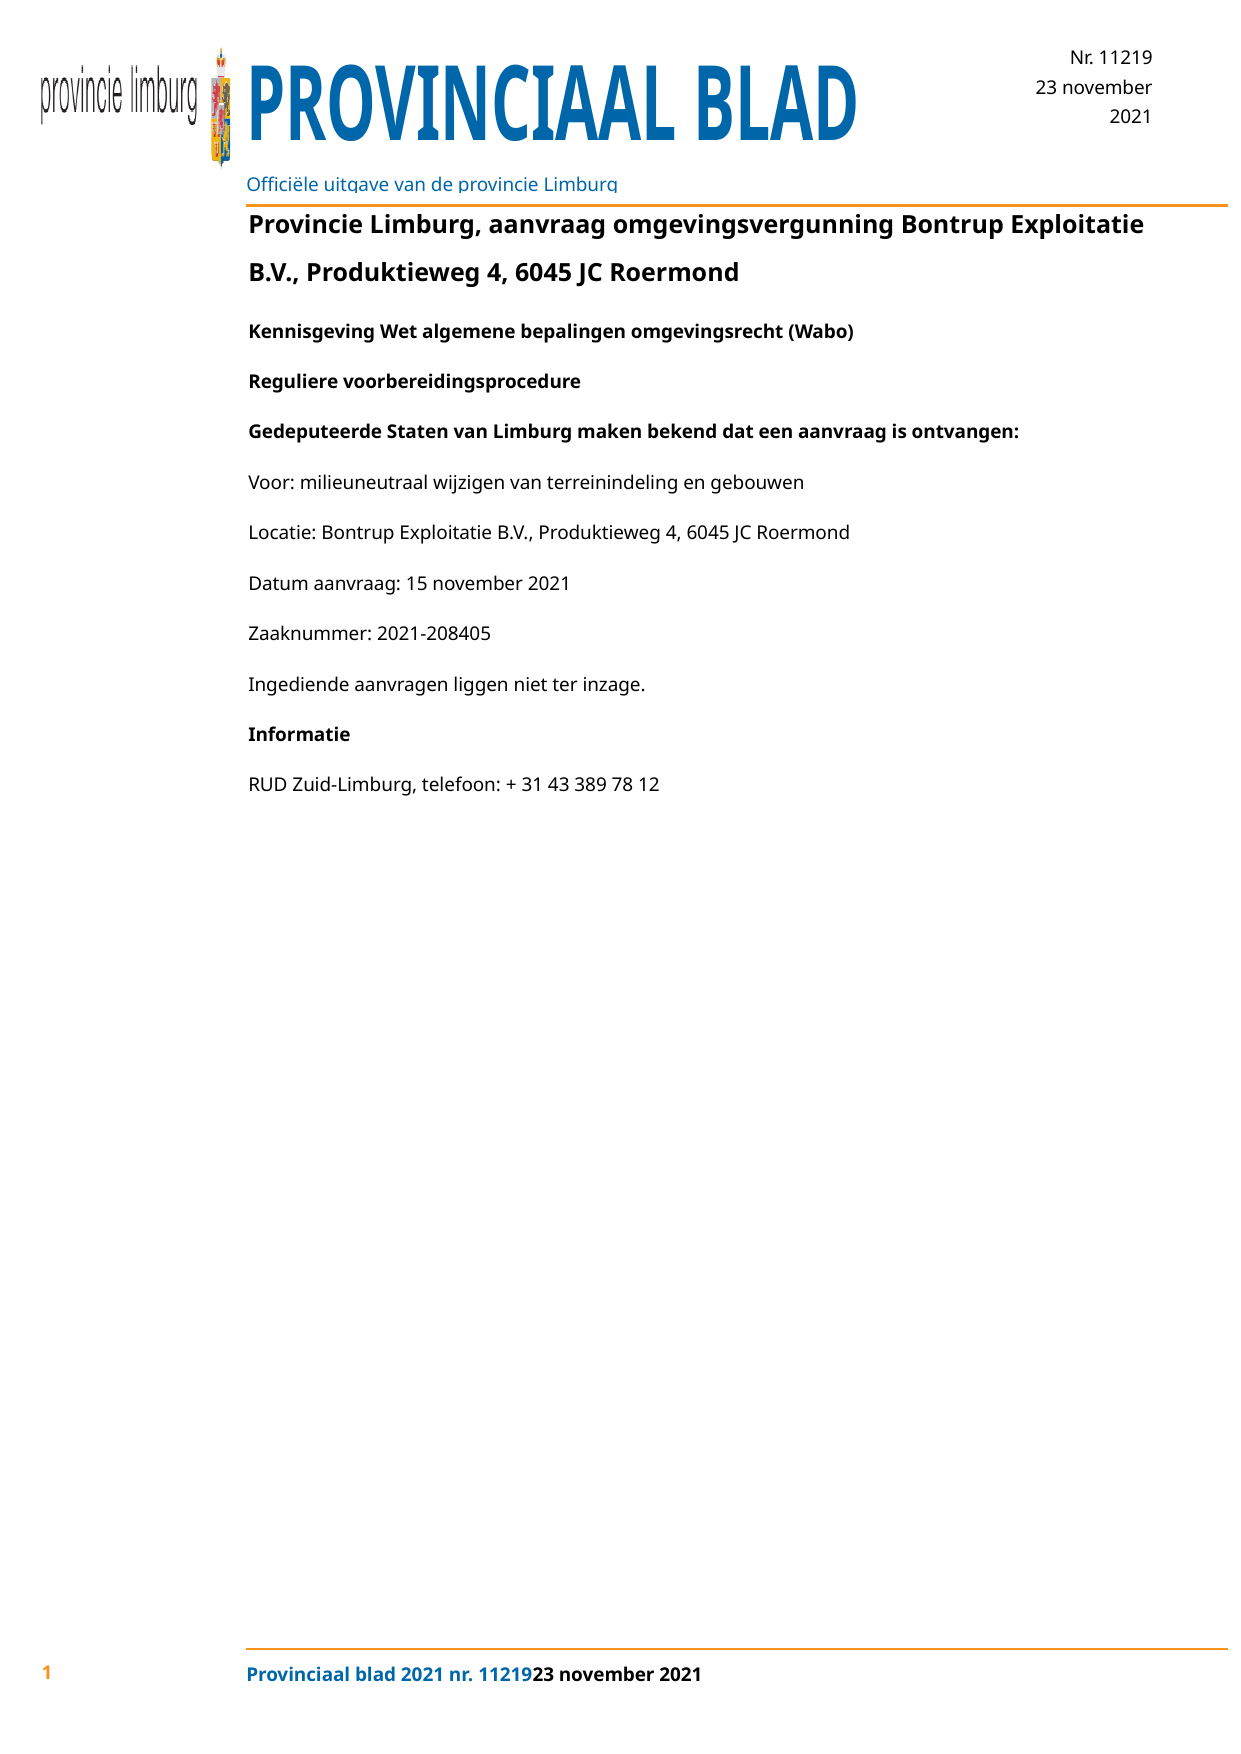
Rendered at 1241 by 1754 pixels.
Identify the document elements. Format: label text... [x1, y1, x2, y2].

text Ingediende aanvragen liggen niet ter inzage. [248, 671, 1152, 697]
text RUD Zuid-Limburg, telefoon: + 31 43 389 78 12 [248, 772, 1152, 797]
picture [41, 47, 231, 172]
text Gedeputeerde Staten van Limburg maken bekend dat een aanvraag is ontvangen: [248, 419, 1152, 444]
text Kennisgeving Wet algemene bepalingen omgevingsrecht (Wabo) [248, 318, 1152, 344]
text Reguliere voorbereidingsprocedure [248, 368, 1152, 394]
text Datum aanvraag: 15 november 2021 [248, 570, 1152, 596]
text Locatie: Bontrup Exploitatie B.V., Produktieweg 4, 6045 JC Roermond [248, 519, 1152, 545]
text Provincie Limburg, aanvraag omgevingsvergunning Bontrup Exploitatie B.V., Produktieweg 4, 6045 JC Roermond [248, 207, 1152, 288]
text Voor: milieuneutraal wijzigen van terreinindeling en gebouwen [248, 469, 1152, 495]
text Informatie [248, 721, 1152, 747]
text Zaaknummer: 2021-208405 [248, 620, 1152, 646]
